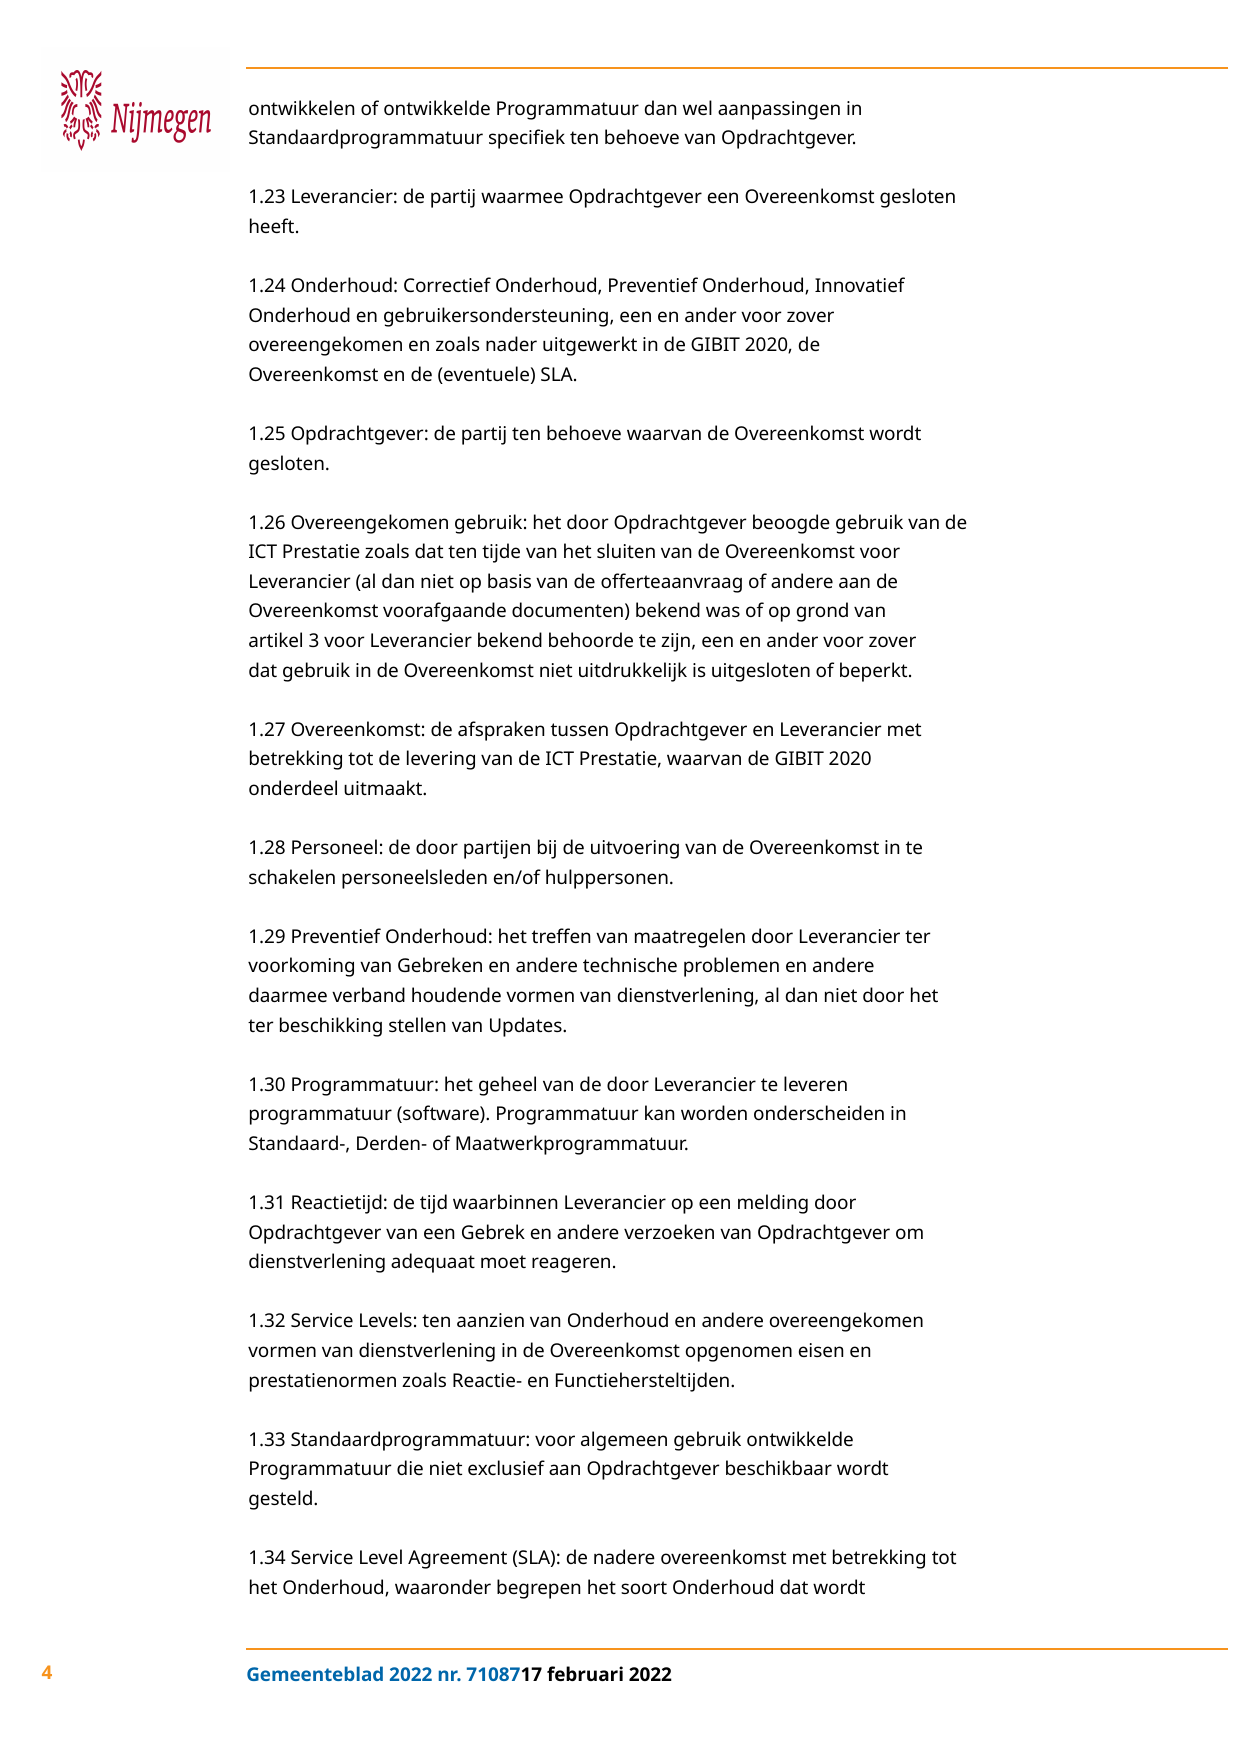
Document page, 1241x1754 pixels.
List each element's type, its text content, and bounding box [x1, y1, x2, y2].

text 1.28 Personeel: de door partijen bij de uitvoering van de Overeenkomst in te [248, 834, 1152, 860]
text schakelen personeelsleden en/of hulppersonen. [248, 864, 1152, 890]
picture [41, 47, 231, 172]
text prestatienormen zoals Reactie- en Functiehersteltijden. [248, 1367, 1152, 1393]
text vormen van dienstverlening in de Overeenkomst opgenomen eisen en [248, 1337, 1152, 1363]
text Programmatuur die niet exclusief aan Opdrachtgever beschikbaar wordt [248, 1456, 1152, 1481]
text daarmee verband houdende vormen van dienstverlening, al dan niet door het [248, 982, 1152, 1008]
text heeft. [248, 213, 1152, 239]
text Standaard-, Derden- of Maatwerkprogrammatuur. [248, 1130, 1152, 1156]
text artikel 3 voor Leverancier bekend behoorde te zijn, een en ander voor zover [248, 627, 1152, 653]
text 1.32 Service Levels: ten aanzien van Onderhoud en andere overeengekomen [248, 1308, 1152, 1333]
text ter beschikking stellen van Updates. [248, 1012, 1152, 1038]
text het Onderhoud, waaronder begrepen het soort Onderhoud dat wordt [248, 1574, 1152, 1600]
text betrekking tot de levering van de ICT Prestatie, waarvan de GIBIT 2020 [248, 746, 1152, 771]
text 1.29 Preventief Onderhoud: het treffen van maatregelen door Leverancier ter [248, 923, 1152, 949]
text programmatuur (software). Programmatuur kan worden onderscheiden in [248, 1101, 1152, 1126]
text dat gebruik in de Overeenkomst niet uitdrukkelijk is uitgesloten of beperkt. [248, 657, 1152, 683]
text 1.27 Overeenkomst: de afspraken tussen Opdrachtgever en Leverancier met [248, 716, 1152, 742]
text 1.26 Overeengekomen gebruik: het door Opdrachtgever beoogde gebruik van de [248, 509, 1152, 535]
text Opdrachtgever van een Gebrek en andere verzoeken van Opdrachtgever om [248, 1219, 1152, 1245]
text 1.30 Programmatuur: het geheel van de door Leverancier te leveren [248, 1071, 1152, 1097]
text gesloten. [248, 450, 1152, 476]
text ICT Prestatie zoals dat ten tijde van het sluiten van de Overeenkomst voor [248, 538, 1152, 564]
text dienstverlening adequaat moet reageren. [248, 1248, 1152, 1274]
text Standaardprogrammatuur specifiek ten behoeve van Opdrachtgever. [248, 124, 1152, 150]
text overeengekomen en zoals nader uitgewerkt in de GIBIT 2020, de [248, 331, 1152, 357]
text 1.33 Standaardprogrammatuur: voor algemeen gebruik ontwikkelde [248, 1426, 1152, 1452]
text 1.31 Reactietijd: de tijd waarbinnen Leverancier op een melding door [248, 1189, 1152, 1215]
text onderdeel uitmaakt. [248, 775, 1152, 801]
text 1.25 Opdrachtgever: de partij ten behoeve waarvan de Overeenkomst wordt [248, 420, 1152, 446]
text Overeenkomst en de (eventuele) SLA. [248, 361, 1152, 387]
text 1.23 Leverancier: de partij waarmee Opdrachtgever een Overeenkomst gesloten [248, 183, 1152, 209]
text 1.34 Service Level Agreement (SLA): de nadere overeenkomst met betrekking tot [248, 1544, 1152, 1570]
text gesteld. [248, 1485, 1152, 1511]
text Onderhoud en gebruikersondersteuning, een en ander voor zover [248, 302, 1152, 328]
text Leverancier (al dan niet op basis van de offerteaanvraag of andere aan de [248, 568, 1152, 594]
text Overeenkomst voorafgaande documenten) bekend was of op grond van [248, 598, 1152, 623]
text 1.24 Onderhoud: Correctief Onderhoud, Preventief Onderhoud, Innovatief [248, 272, 1152, 298]
text ontwikkelen of ontwikkelde Programmatuur dan wel aanpassingen in [248, 95, 1152, 121]
text voorkoming van Gebreken en andere technische problemen en andere [248, 953, 1152, 978]
